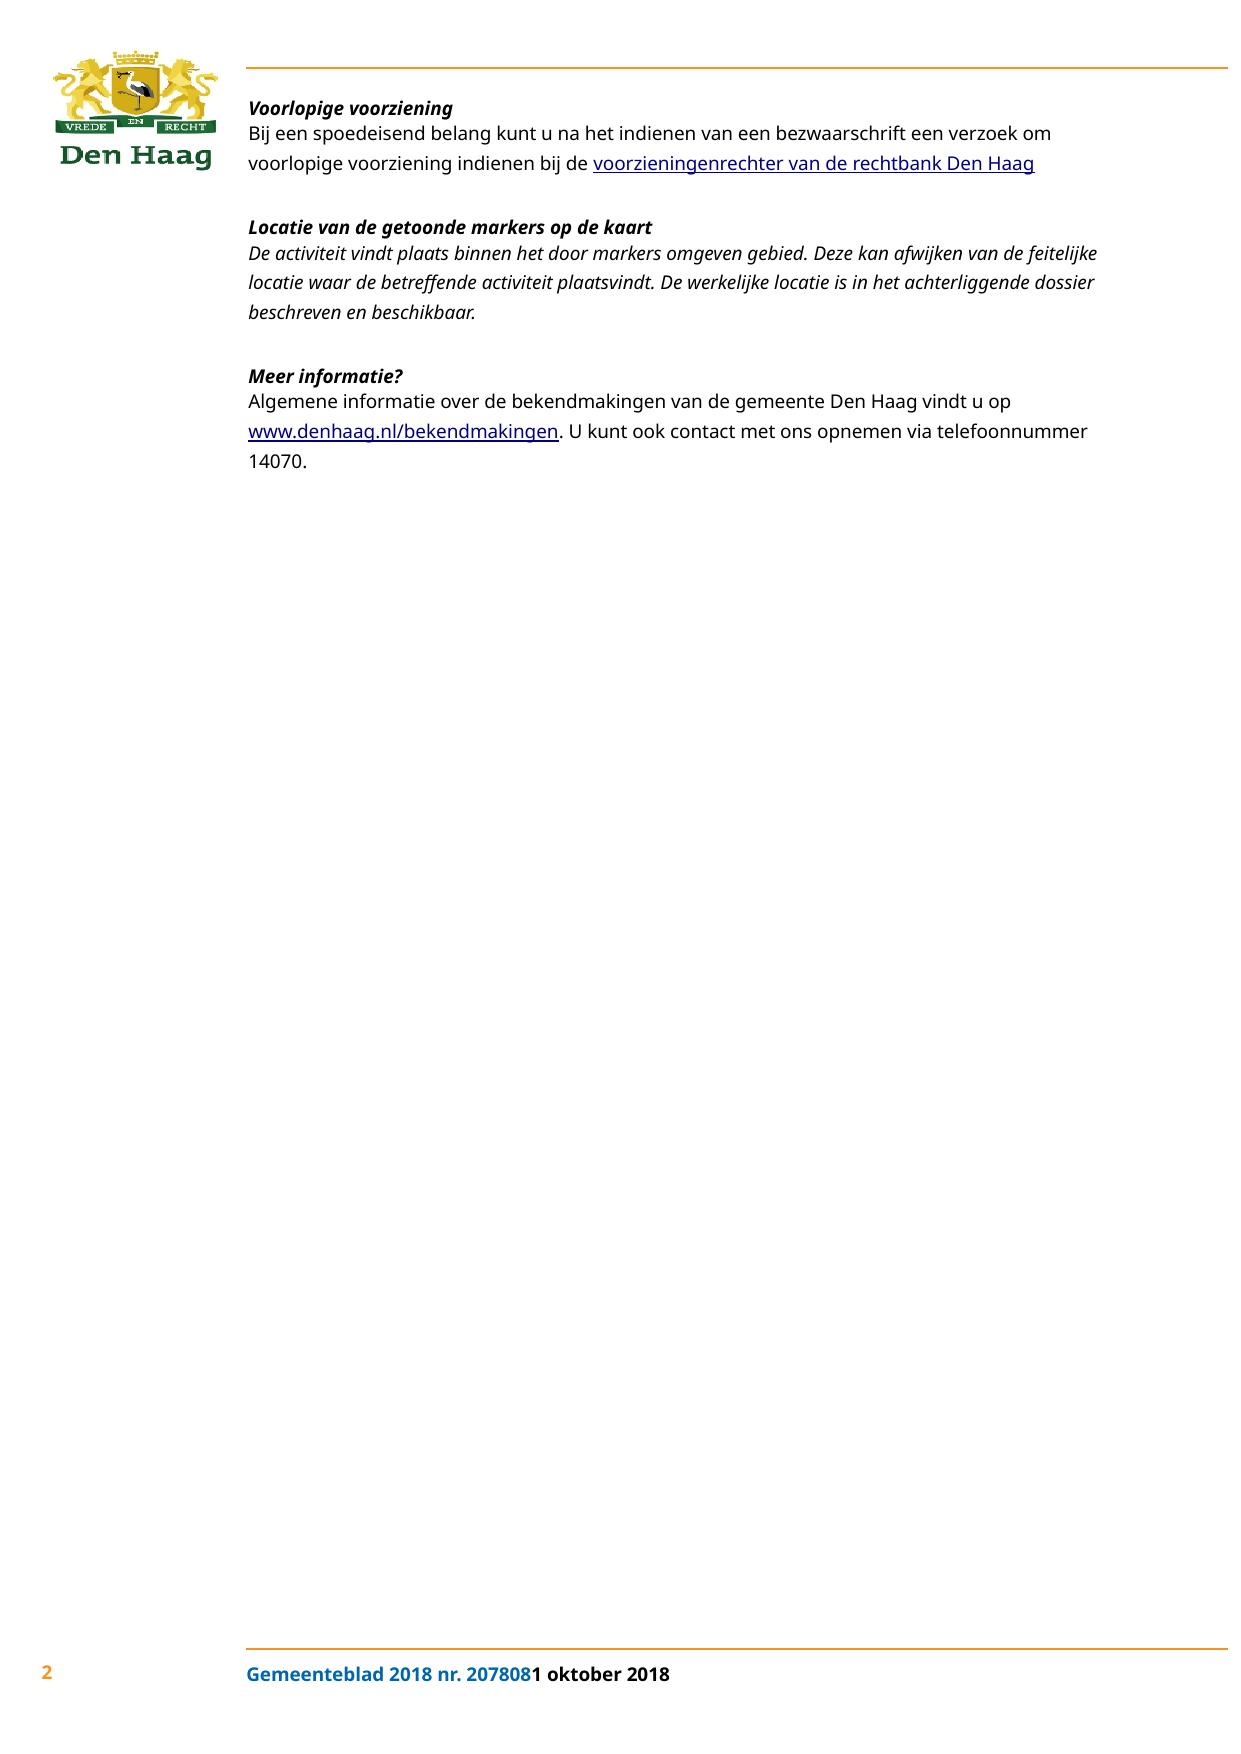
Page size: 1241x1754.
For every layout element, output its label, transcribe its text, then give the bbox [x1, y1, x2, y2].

text Bij een spoedeisend belang kunt u na het indienen van een bezwaarschrift een verzoek om voorlopige voorziening indienen bij de voorzieningenrechter van de rechtbank Den Haag [248, 121, 1152, 176]
picture [41, 47, 231, 172]
text Voorlopige voorziening [248, 95, 1152, 121]
text Algemene informatie over de bekendmakingen van de gemeente Den Haag vindt u op www.denhaag.nl/bekendmakingen. U kunt ook contact met ons opnemen via telefoonnummer 14070. [248, 389, 1152, 473]
text Locatie van de getoonde markers op de kaart [248, 214, 1152, 240]
text Meer informatie? [248, 363, 1152, 389]
text De activiteit vindt plaats binnen het door markers omgeven gebied. Deze kan afwijken van de feitelijke locatie waar de betreffende activiteit plaatsvindt. De werkelijke locatie is in het achterliggende dossier beschreven en beschikbaar. [248, 240, 1152, 325]
